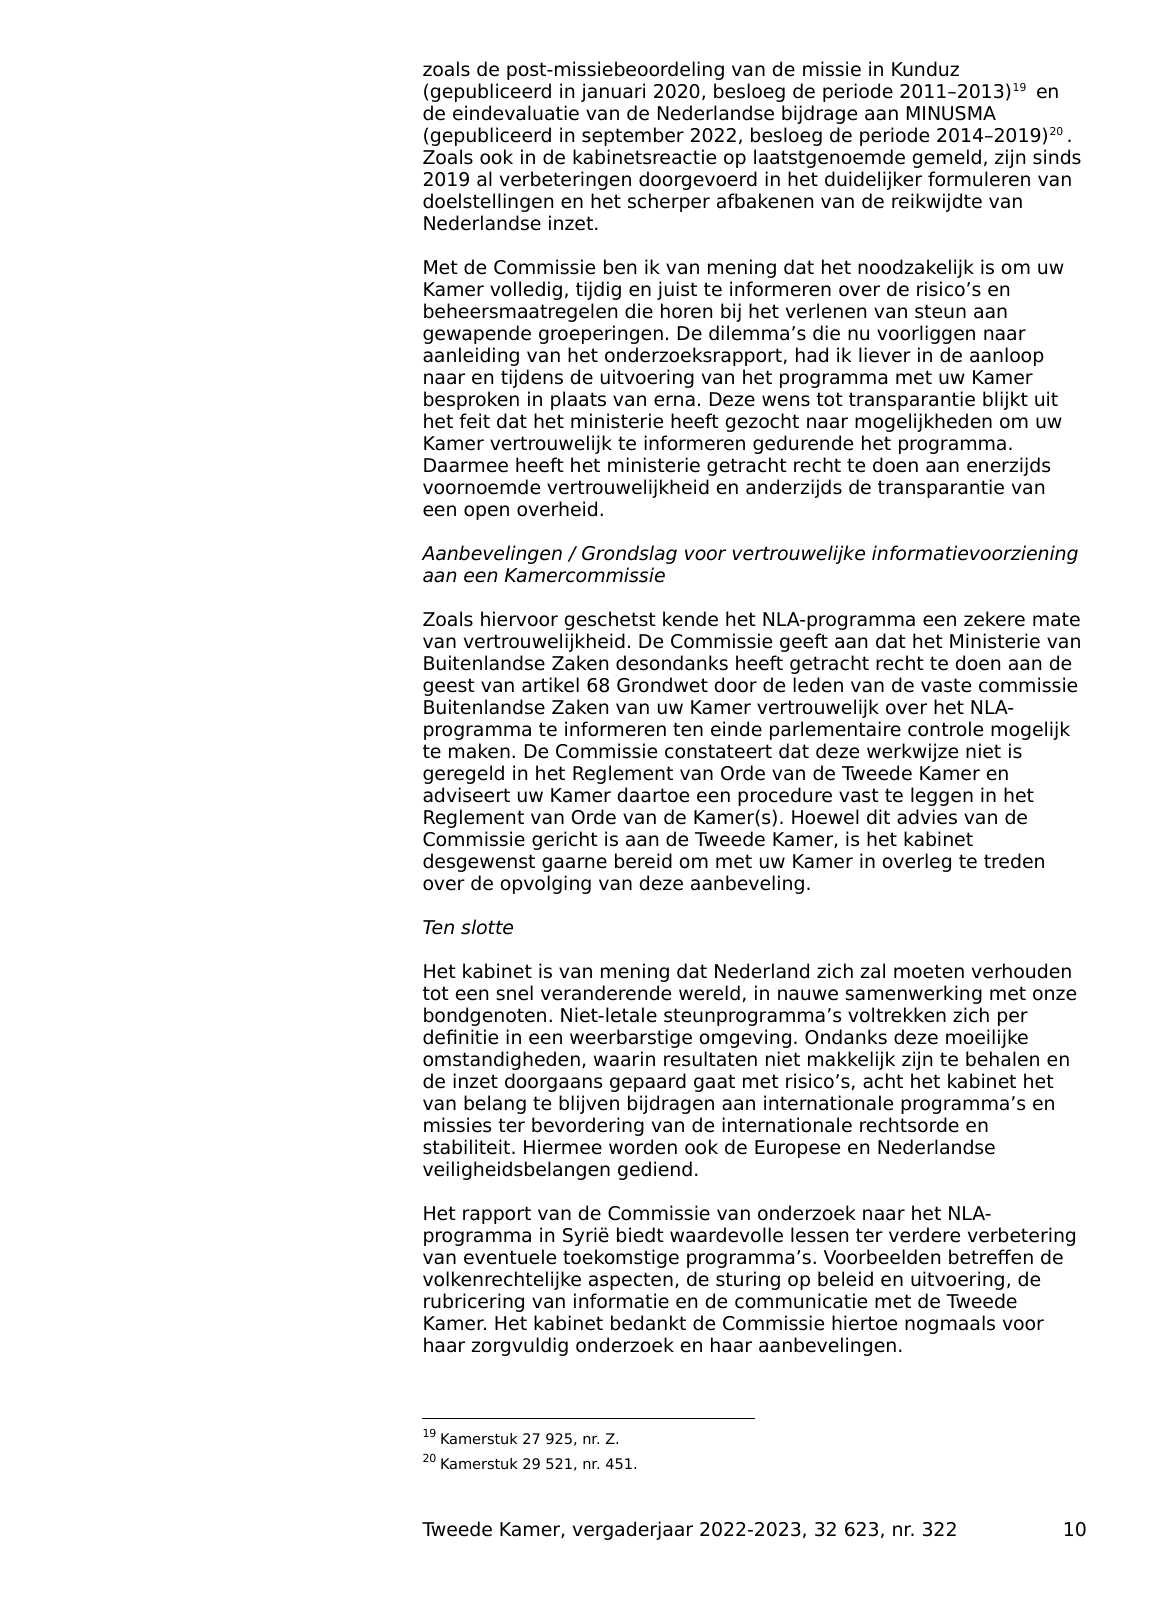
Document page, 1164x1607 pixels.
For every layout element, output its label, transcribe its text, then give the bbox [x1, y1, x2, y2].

text Kamerstuk 27 925, nr. Z. [422, 1427, 1087, 1449]
text Kamerstuk 29 521, nr. 451. [422, 1452, 1087, 1474]
text Zoals hiervoor geschetst kende het NLA-programma een zekere mate van vertrouwelijkheid. De Commissie geeft aan dat het Ministerie van Buitenlandse Zaken desondanks heeft getracht recht te doen aan de geest van artikel 68 Grondwet door de leden van de vaste commissie Buitenlandse Zaken van uw Kamer vertrouwelijk over het NLA-programma te informeren ten einde parlementaire controle mogelijk te maken. De Commissie constateert dat deze werkwijze niet is geregeld in het Reglement van Orde van de Tweede Kamer en adviseert uw Kamer daartoe een procedure vast te leggen in het Reglement van Orde van de Kamer(s). Hoewel dit advies van de Commissie gericht is aan de Tweede Kamer, is het kabinet desgewenst gaarne bereid om met uw Kamer in overleg te treden over de opvolging van deze aanbeveling. [422, 609, 1087, 895]
text Het kabinet is van mening dat Nederland zich zal moeten verhouden tot een snel veranderende wereld, in nauwe samenwerking met onze bondgenoten. Niet-letale steunprogramma’s voltrekken zich per definitie in een weerbarstige omgeving. Ondanks deze moeilijke omstandigheden, waarin resultaten niet makkelijk zijn te behalen en de inzet doorgaans gepaard gaat met risico’s, acht het kabinet het van belang te blijven bijdragen aan internationale programma’s en missies ter bevordering van de internationale rechtsorde en stabiliteit. Hiermee worden ook de Europese en Nederlandse veiligheidsbelangen gediend. [422, 961, 1087, 1181]
text zoals de post-missiebeoordeling van de missie in Kunduz (gepubliceerd in januari 2020, besloeg de periode 2011–2013) en de eindevaluatie van de Nederlandse bijdrage aan MINUSMA (gepubliceerd in september 2022, besloeg de periode 2014–2019). Zoals ook in de kabinetsreactie op laatstgenoemde gemeld, zijn sinds 2019 al verbeteringen doorgevoerd in het duidelijker formuleren van doelstellingen en het scherper afbakenen van de reikwijdte van Nederlandse inzet. [422, 59, 1087, 235]
subtitle Ten slotte [422, 917, 1087, 939]
text Met de Commissie ben ik van mening dat het noodzakelijk is om uw Kamer volledig, tijdig en juist te informeren over de risico’s en beheersmaatregelen die horen bij het verlenen van steun aan gewapende groeperingen. De dilemma’s die nu voorliggen naar aanleiding van het onderzoeksrapport, had ik liever in de aanloop naar en tijdens de uitvoering van het programma met uw Kamer besproken in plaats van erna. Deze wens tot transparantie blijkt uit het feit dat het ministerie heeft gezocht naar mogelijkheden om uw Kamer vertrouwelijk te informeren gedurende het programma. Daarmee heeft het ministerie getracht recht te doen aan enerzijds voornoemde vertrouwelijkheid en anderzijds de transparantie van een open overheid. [422, 257, 1087, 521]
text Het rapport van de Commissie van onderzoek naar het NLA-programma in Syrië biedt waardevolle lessen ter verdere verbetering van eventuele toekomstige programma’s. Voorbeelden betreffen de volkenrechtelijke aspecten, de sturing op beleid en uitvoering, de rubricering van informatie en de communicatie met de Tweede Kamer. Het kabinet bedankt de Commissie hiertoe nogmaals voor haar zorgvuldig onderzoek en haar aanbevelingen. [422, 1203, 1087, 1357]
subtitle Aanbevelingen / Grondslag voor vertrouwelijke informatievoorziening aan een Kamercommissie [422, 543, 1087, 587]
